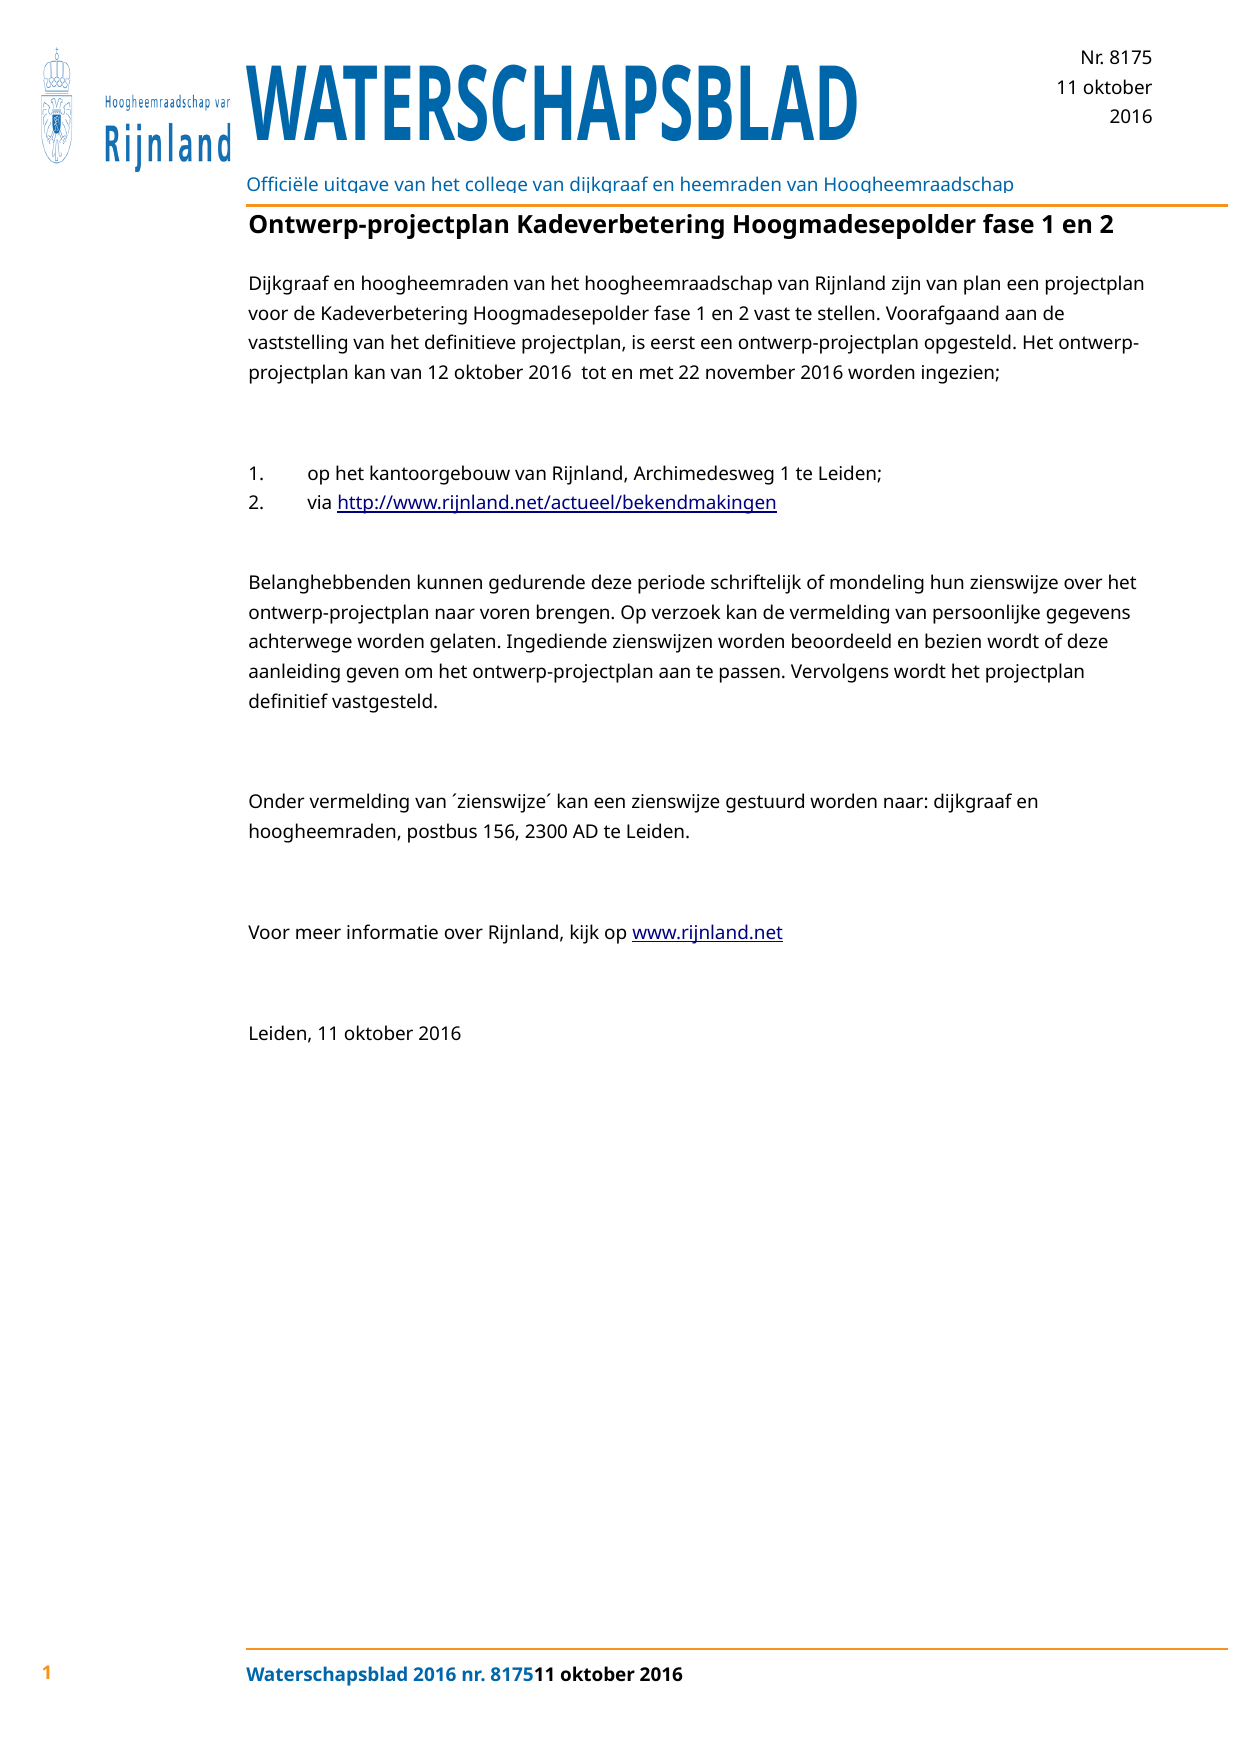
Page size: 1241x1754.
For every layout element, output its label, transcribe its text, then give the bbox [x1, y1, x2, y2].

list via http://www.rijnland.net/actueel/bekendmakingen [248, 489, 1152, 515]
text Leiden, 11 oktober 2016 [248, 1020, 1152, 1046]
list op het kantoorgebouw van Rijnland, Archimedesweg 1 te Leiden; [248, 460, 1152, 486]
text Belanghebbenden kunnen gedurende deze periode schriftelijk of mondeling hun zienswijze over het ontwerp-projectplan naar voren brengen. Op verzoek kan de vermelding van persoonlijke gegevens achterwege worden gelaten. Ingediende zienswijzen worden beoordeeld en bezien wordt of deze aanleiding geven om het ontwerp-projectplan aan te passen. Vervolgens wordt het projectplan definitief vastgesteld. [248, 569, 1152, 713]
text Ontwerp-projectplan Kadeverbetering Hoogmadesepolder fase 1 en 2 [248, 207, 1152, 241]
text Voor meer informatie over Rijnland, kijk op www.rijnland.net [248, 919, 1152, 945]
text Dijkgraaf en hoogheemraden van het hoogheemraadschap van Rijnland zijn van plan een projectplan voor de Kadeverbetering Hoogmadesepolder fase 1 en 2 vast te stellen. Voorafgaand aan de vaststelling van het definitieve projectplan, is eerst een ontwerp-projectplan opgesteld. Het ontwerp-projectplan kan van 12 oktober 2016 tot en met 22 november 2016 worden ingezien; [248, 270, 1152, 385]
picture [41, 47, 231, 172]
text Onder vermelding van ´zienswijze´ kan een zienswijze gestuurd worden naar: dijkgraaf en hoogheemraden, postbus 156, 2300 AD te Leiden. [248, 789, 1152, 844]
